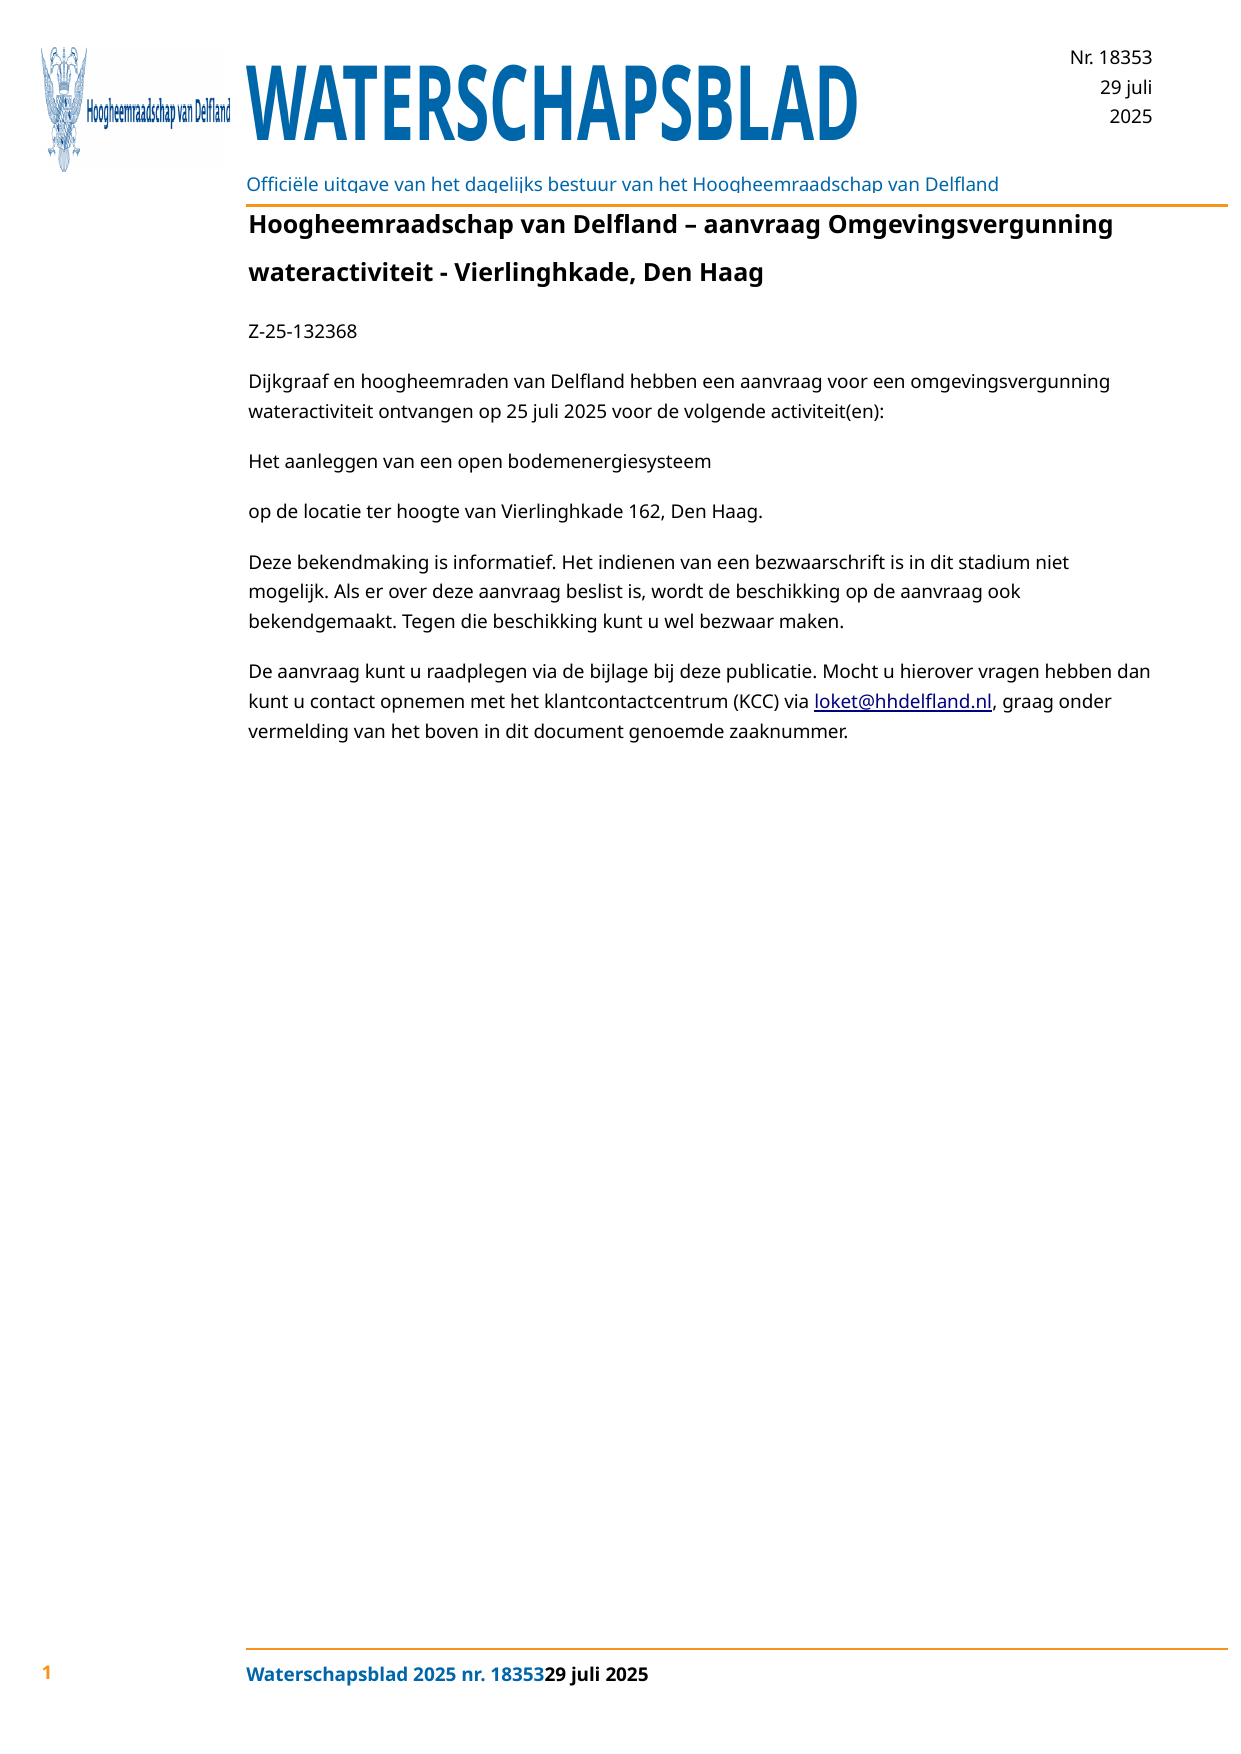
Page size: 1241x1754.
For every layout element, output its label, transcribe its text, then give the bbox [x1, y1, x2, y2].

picture [41, 47, 231, 172]
text Hoogheemraadschap van Delfland – aanvraag Omgevingsvergunning wateractiviteit - Vierlinghkade, Den Haag [248, 207, 1152, 288]
text Dijkgraaf en hoogheemraden van Delfland hebben een aanvraag voor een omgevingsvergunning wateractiviteit ontvangen op 25 juli 2025 voor de volgende activiteit(en): [248, 368, 1152, 424]
text De aanvraag kunt u raadplegen via de bijlage bij deze publicatie. Mocht u hierover vragen hebben dan kunt u contact opnemen met het klantcontactcentrum (KCC) via loket@hhdelfland.nl, graag onder vermelding van het boven in dit document genoemde zaaknummer. [248, 659, 1152, 744]
text Het aanleggen van een open bodemenergiesysteem [248, 448, 1152, 474]
text Deze bekendmaking is informatief. Het indienen van een bezwaarschrift is in dit stadium niet mogelijk. Als er over deze aanvraag beslist is, wordt de beschikking op de aanvraag ook bekendgemaakt. Tegen die beschikking kunt u wel bezwaar maken. [248, 549, 1152, 634]
text Z-25-132368 [248, 318, 1152, 344]
text op de locatie ter hoogte van Vierlinghkade 162, Den Haag. [248, 499, 1152, 524]
